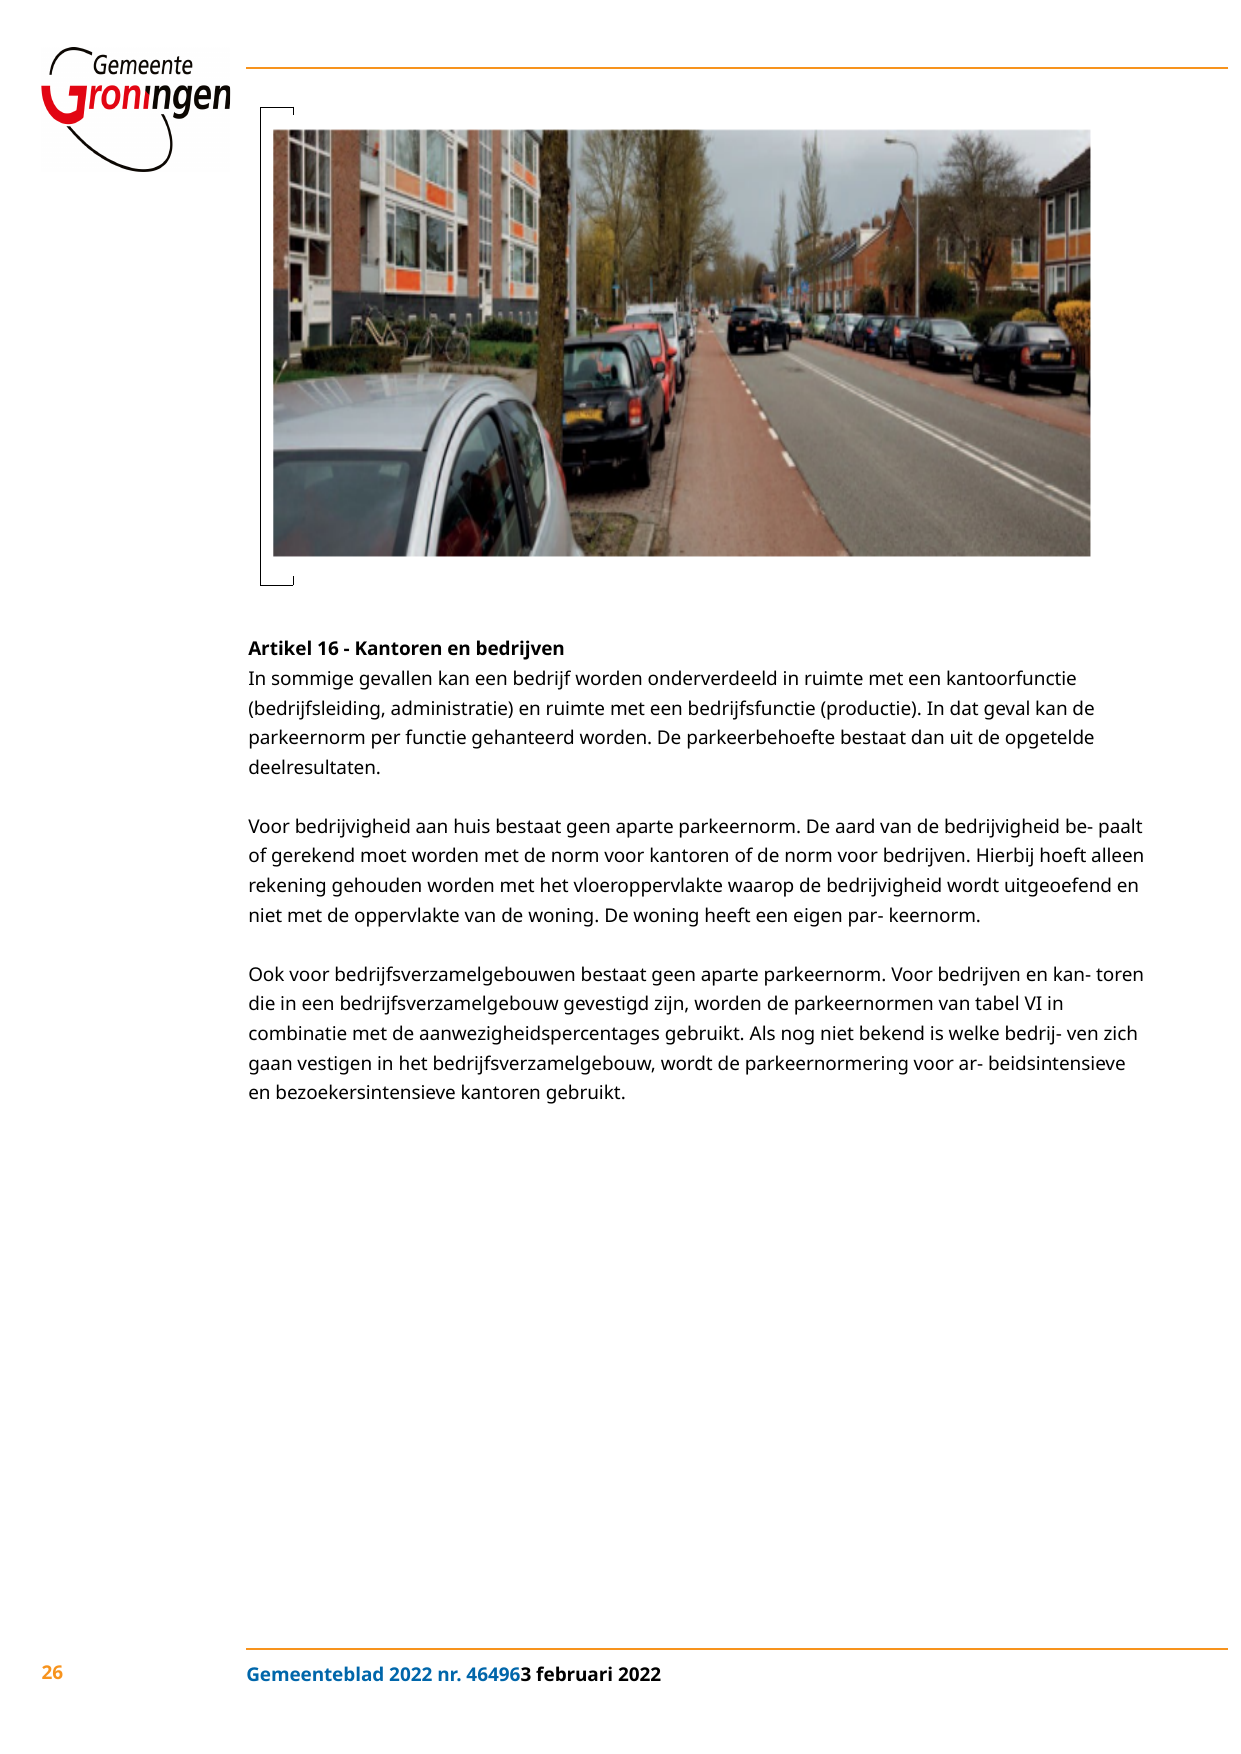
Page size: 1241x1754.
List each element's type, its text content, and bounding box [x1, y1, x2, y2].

picture [41, 47, 231, 172]
picture [268, 115, 1096, 576]
text Ook voor bedrijfsverzamelgebouwen bestaat geen aparte parkeernorm. Voor bedrijven en kan- toren die in een bedrijfsverzamelgebouw gevestigd zijn, worden de parkeernormen van tabel VI in combinatie met de aanwezigheidspercentages gebruikt. Als nog niet bekend is welke bedrij- ven zich gaan vestigen in het bedrijfsverzamelgebouw, wordt de parkeernormering voor ar- beidsintensieve en bezoekersintensieve kantoren gebruikt. [248, 961, 1152, 1105]
text In sommige gevallen kan een bedrijf worden onderverdeeld in ruimte met een kantoorfunctie (bedrijfsleiding, administratie) en ruimte met een bedrijfsfunctie (productie). In dat geval kan de parkeernorm per functie gehanteerd worden. De parkeerbehoefte bestaat dan uit de opgetelde deelresultaten. [248, 665, 1152, 779]
text Artikel 16 - Kantoren en bedrijven [248, 636, 1152, 661]
text Voor bedrijvigheid aan huis bestaat geen aparte parkeernorm. De aard van de bedrijvigheid be- paalt of gerekend moet worden met de norm voor kantoren of de norm voor bedrijven. Hierbij hoeft alleen rekening gehouden worden met het vloeroppervlakte waarop de bedrijvigheid wordt uitgeoefend en niet met de oppervlakte van de woning. De woning heeft een eigen par- keernorm. [248, 813, 1152, 927]
